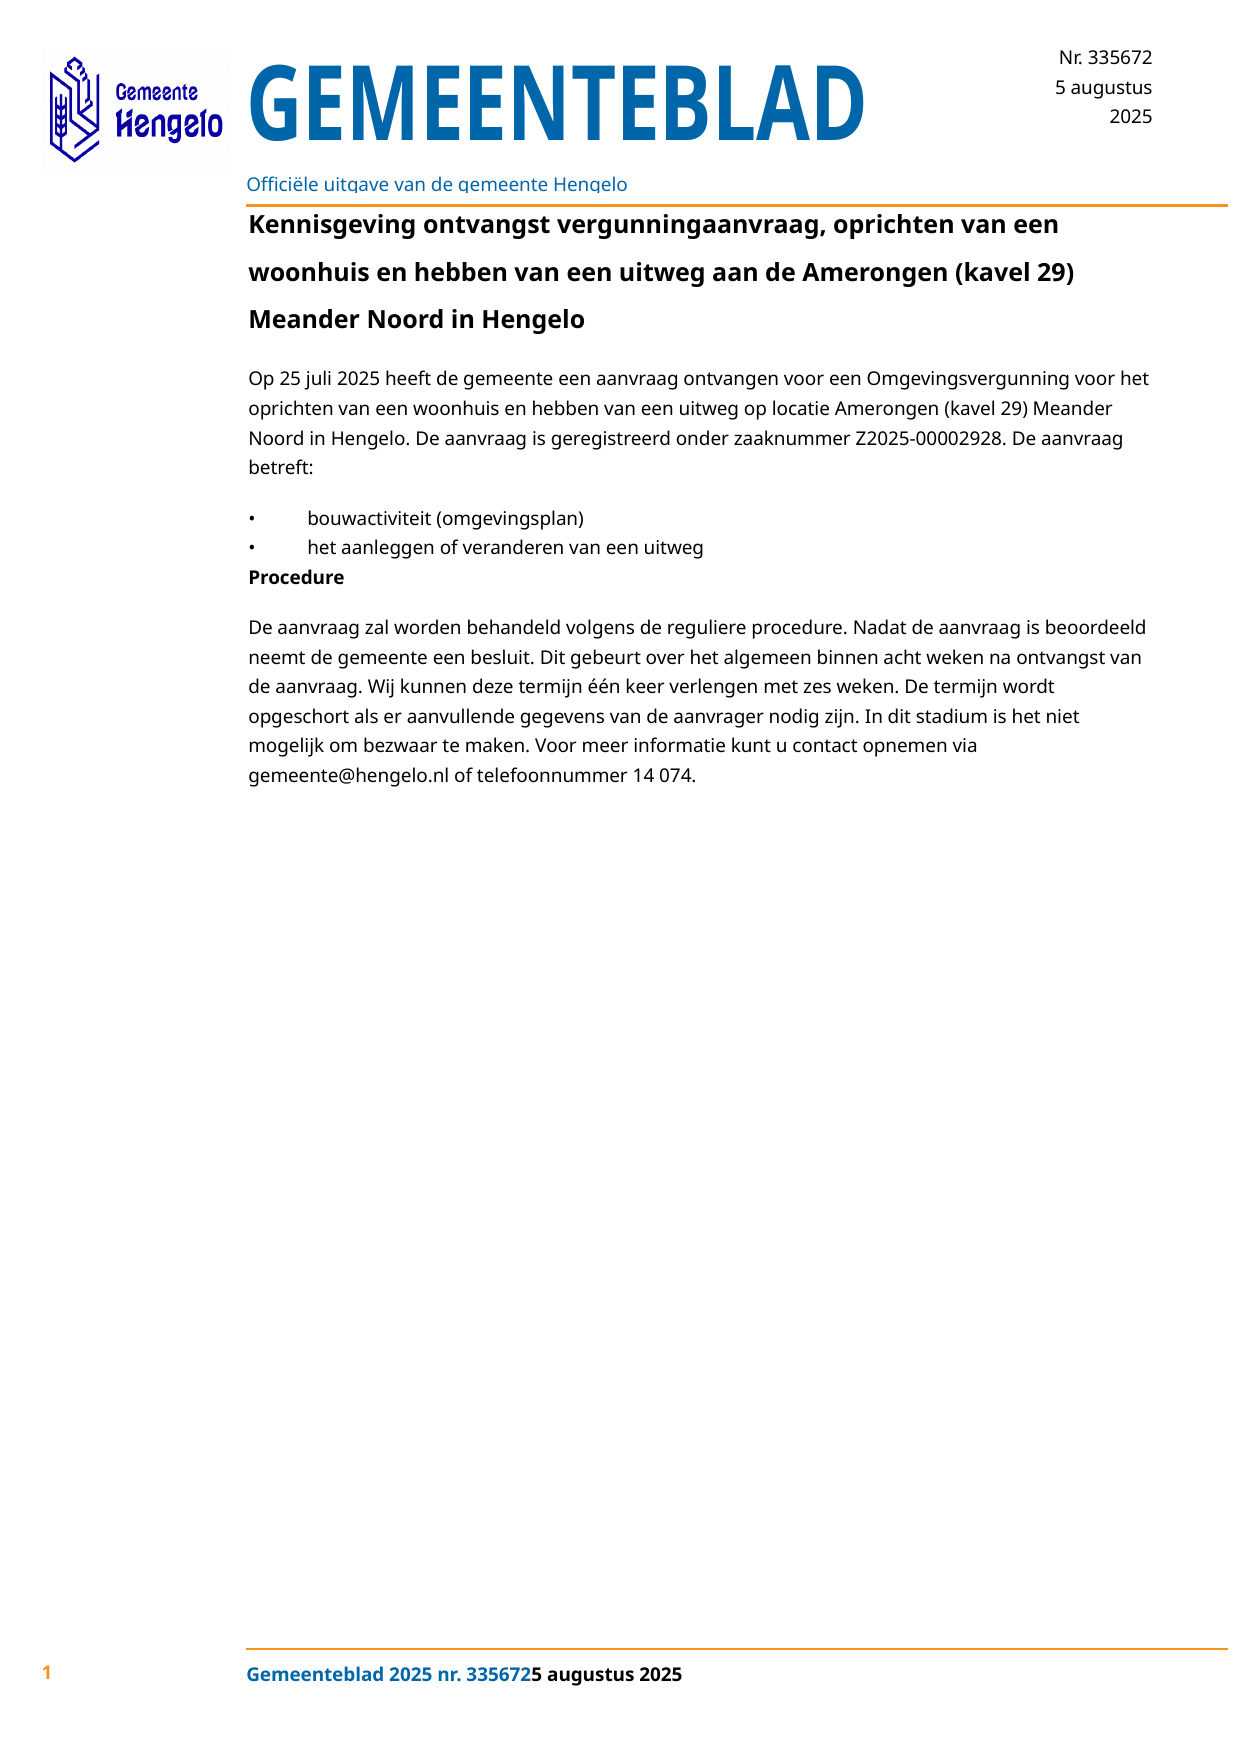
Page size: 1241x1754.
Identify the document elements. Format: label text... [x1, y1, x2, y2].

text De aanvraag zal worden behandeld volgens de reguliere procedure. Nadat de aanvraag is beoordeeld neemt de gemeente een besluit. Dit gebeurt over het algemeen binnen acht weken na ontvangst van de aanvraag. Wij kunnen deze termijn één keer verlengen met zes weken. De termijn wordt opgeschort als er aanvullende gegevens van de aanvrager nodig zijn. In dit stadium is het niet mogelijk om bezwaar te maken. Voor meer informatie kunt u contact opnemen via gemeente@hengelo.nl of telefoonnummer 14 074. [248, 614, 1152, 788]
list het aanleggen of veranderen van een uitweg [248, 534, 1152, 560]
picture [41, 47, 231, 172]
list bouwactiviteit (omgevingsplan) [248, 505, 1152, 530]
text Procedure [248, 564, 1152, 589]
text Op 25 juli 2025 heeft de gemeente een aanvraag ontvangen voor een Omgevingsvergunning voor het oprichten van een woonhuis en hebben van een uitweg op locatie Amerongen (kavel 29) Meander Noord in Hengelo. De aanvraag is geregistreerd onder zaaknummer Z2025-00002928. De aanvraag betreft: [248, 366, 1152, 480]
text Kennisgeving ontvangst vergunningaanvraag, oprichten van een woonhuis en hebben van een uitweg aan de Amerongen (kavel 29) Meander Noord in Hengelo [248, 207, 1152, 336]
